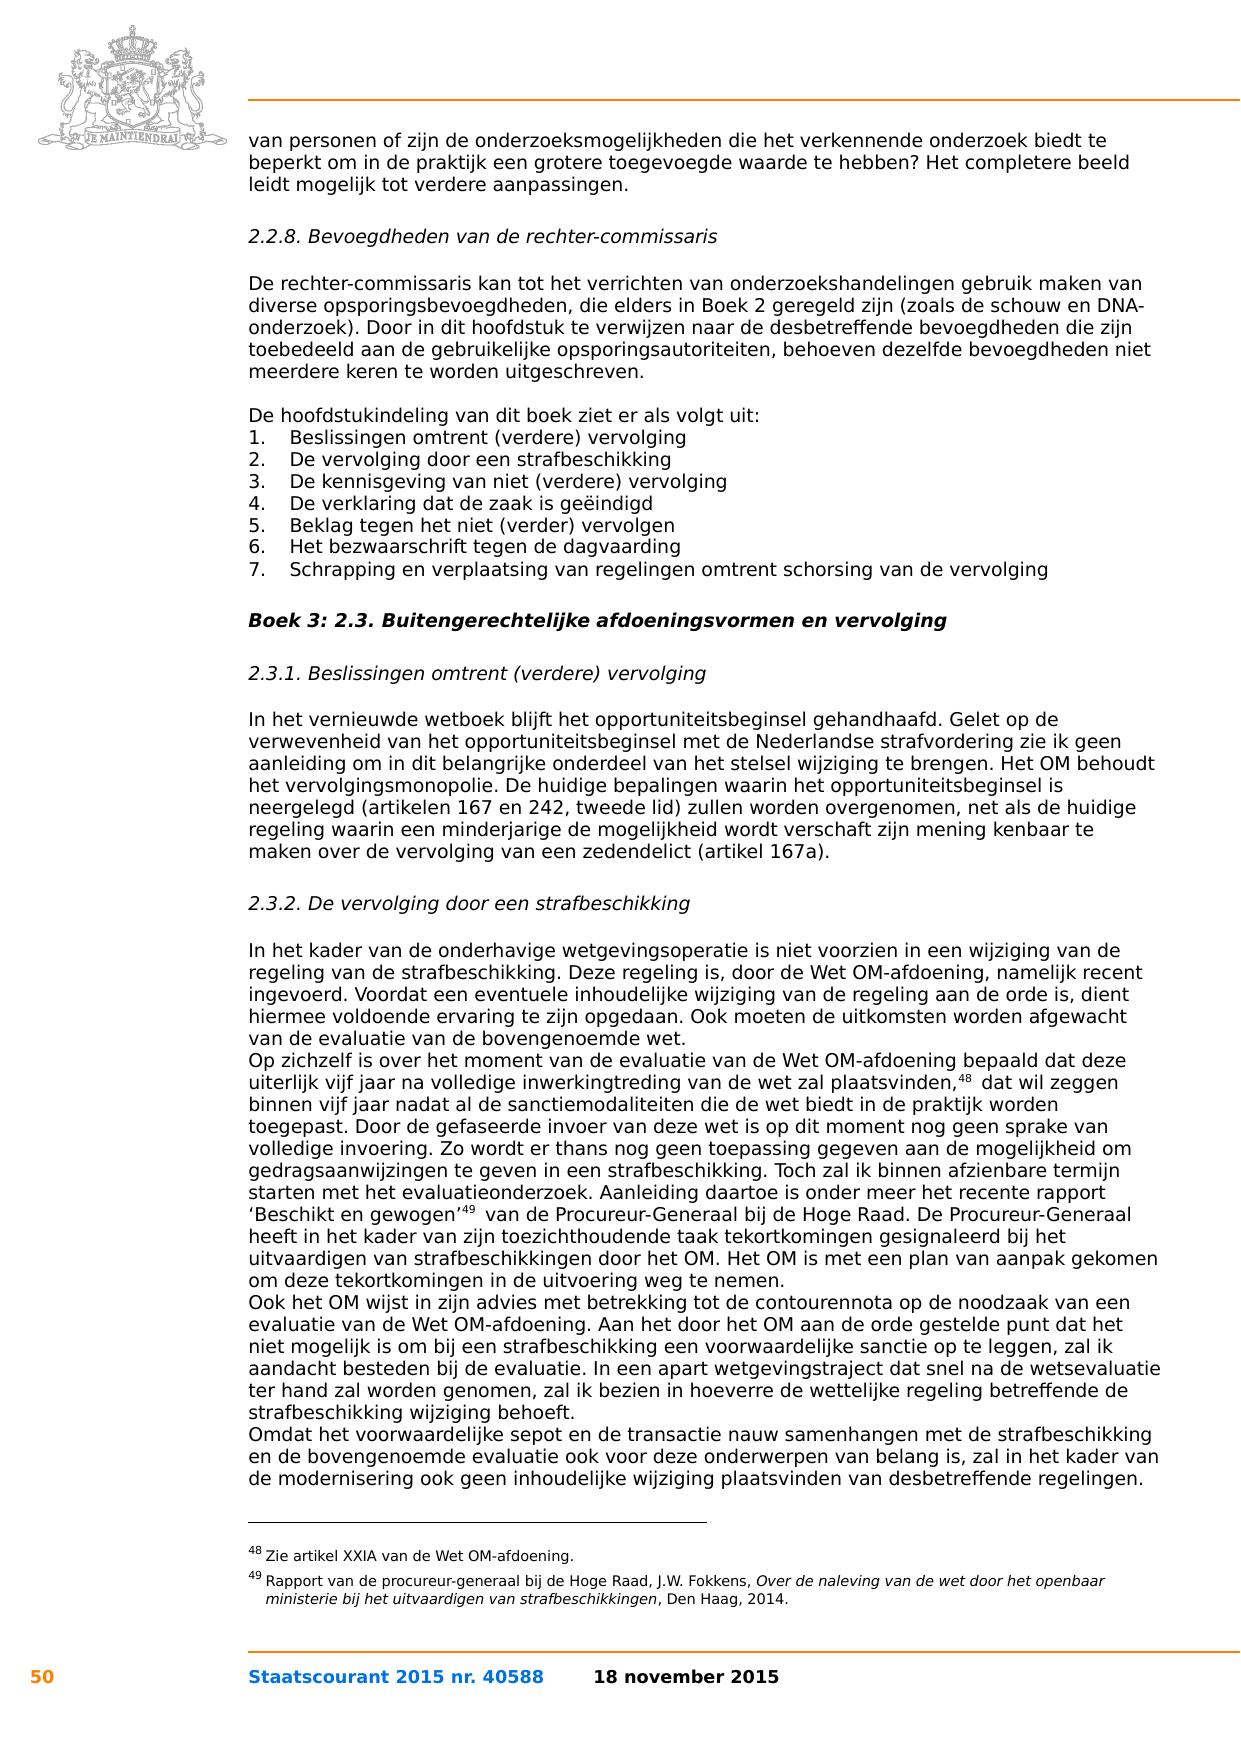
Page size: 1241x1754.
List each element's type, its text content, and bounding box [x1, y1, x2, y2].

text 7. Schrapping en verplaatsing van regelingen omtrent schorsing van de vervolging [248, 558, 1163, 580]
text De rechter-commissaris kan tot het verrichten van onderzoekshandelingen gebruik maken van diverse opsporingsbevoegdheden, die elders in Boek 2 geregeld zijn (zoals de schouw en DNA-onderzoek). Door in dit hoofdstuk te verwijzen naar de desbetreffende bevoegdheden die zijn toebedeeld aan de gebruikelijke opsporingsautoriteiten, behoeven dezelfde bevoegdheden niet meerdere keren te worden uitgeschreven. [248, 273, 1163, 383]
text Op zichzelf is over het moment van de evaluatie van de Wet OM-afdoening bepaald dat deze uiterlijk vijf jaar na volledige inwerkingtreding van de wet zal plaatsvinden, dat wil zeggen binnen vijf jaar nadat al de sanctiemodaliteiten die de wet biedt in de praktijk worden toegepast. Door de gefaseerde invoer van deze wet is op dit moment nog geen sprake van volledige invoering. Zo wordt er thans nog geen toepassing gegeven aan de mogelijkheid om gedragsaanwijzingen te geven in een strafbeschikking. Toch zal ik binnen afzienbare termijn starten met het evaluatieonderzoek. Aanleiding daartoe is onder meer het recente rapport ‘Beschikt en gewogen’ van de Procureur-Generaal bij de Hoge Raad. De Procureur-Generaal heeft in het kader van zijn toezichthoudende taak tekortkomingen gesignaleerd bij het uitvaardigen van strafbeschikkingen door het OM. Het OM is met een plan van aanpak gekomen om deze tekortkomingen in de uitvoering weg te nemen. [248, 1050, 1163, 1292]
subtitle 2.2.8. Bevoegdheden van de rechter-commissaris [248, 226, 1163, 248]
text De hoofdstukindeling van dit boek ziet er als volgt uit: [248, 404, 1163, 427]
text Omdat het voorwaardelijke sepot en de transactie nauw samenhangen met de strafbeschikking en de bovengenoemde evaluatie ook voor deze onderwerpen van belang is, zal in het kader van de modernisering ook geen inhoudelijke wijziging plaatsvinden van desbetreffende regelingen. [248, 1424, 1163, 1490]
subtitle Boek 3: 2.3. Buitengerechtelijke afdoeningsvormen en vervolging [248, 610, 1163, 632]
text 3. De kennisgeving van niet (verdere) vervolging [248, 471, 1163, 492]
text 5. Beklag tegen het niet (verder) vervolgen [248, 514, 1163, 536]
text van personen of zijn de onderzoeksmogelijkheden die het verkennende onderzoek biedt te beperkt om in de praktijk een grotere toegevoegde waarde te hebben? Het completere beeld leidt mogelijk tot verdere aanpassingen. [248, 130, 1163, 196]
text Zie artikel XXIA van de Wet OM-afdoening. [248, 1544, 1163, 1566]
text In het vernieuwde wetboek blijft het opportuniteitsbeginsel gehandhaafd. Gelet op de verwevenheid van het opportuniteitsbeginsel met de Nederlandse strafvordering zie ik geen aanleiding om in dit belangrijke onderdeel van het stelsel wijziging te brengen. Het OM behoudt het vervolgingsmonopolie. De huidige bepalingen waarin het opportuniteitsbeginsel is neergelegd (artikelen 167 en 242, tweede lid) zullen worden overgenomen, net als de huidige regeling waarin een minderjarige de mogelijkheid wordt verschaft zijn mening kenbaar te maken over de vervolging van een zedendelict (artikel 167a). [248, 709, 1163, 863]
text Ook het OM wijst in zijn advies met betrekking tot de contourennota op de noodzaak van een evaluatie van de Wet OM-afdoening. Aan het door het OM aan de orde gestelde punt dat het niet mogelijk is om bij een strafbeschikking een voorwaardelijke sanctie op te leggen, zal ik aandacht besteden bij de evaluatie. In een apart wetgevingstraject dat snel na de wetsevaluatie ter hand zal worden genomen, zal ik bezien in hoeverre de wettelijke regeling betreffende de strafbeschikking wijziging behoeft. [248, 1292, 1163, 1424]
subtitle 2.3.2. De vervolging door een strafbeschikking [248, 893, 1163, 915]
text 1. Beslissingen omtrent (verdere) vervolging [248, 427, 1163, 448]
text In het kader van de onderhavige wetgevingsoperatie is niet voorzien in een wijziging van de regeling van de strafbeschikking. Deze regeling is, door de Wet OM-afdoening, namelijk recent ingevoerd. Voordat een eventuele inhoudelijke wijziging van de regeling aan de orde is, dient hiermee voldoende ervaring te zijn opgedaan. Ook moeten de uitkomsten worden afgewacht van de evaluatie van de bovengenoemde wet. [248, 940, 1163, 1050]
subtitle 2.3.1. Beslissingen omtrent (verdere) vervolging [248, 662, 1163, 684]
text 6. Het bezwaarschrift tegen de dagvaarding [248, 536, 1163, 558]
text 2. De vervolging door een strafbeschikking [248, 448, 1163, 471]
text Rapport van de procureur-generaal bij de Hoge Raad, J.W. Fokkens, Over de naleving van de wet door het openbaar ministerie bij het uitvaardigen van strafbeschikkingen, Den Haag, 2014. [248, 1569, 1163, 1608]
text 4. De verklaring dat de zaak is geëindigd [248, 492, 1163, 514]
picture [38, 25, 227, 150]
